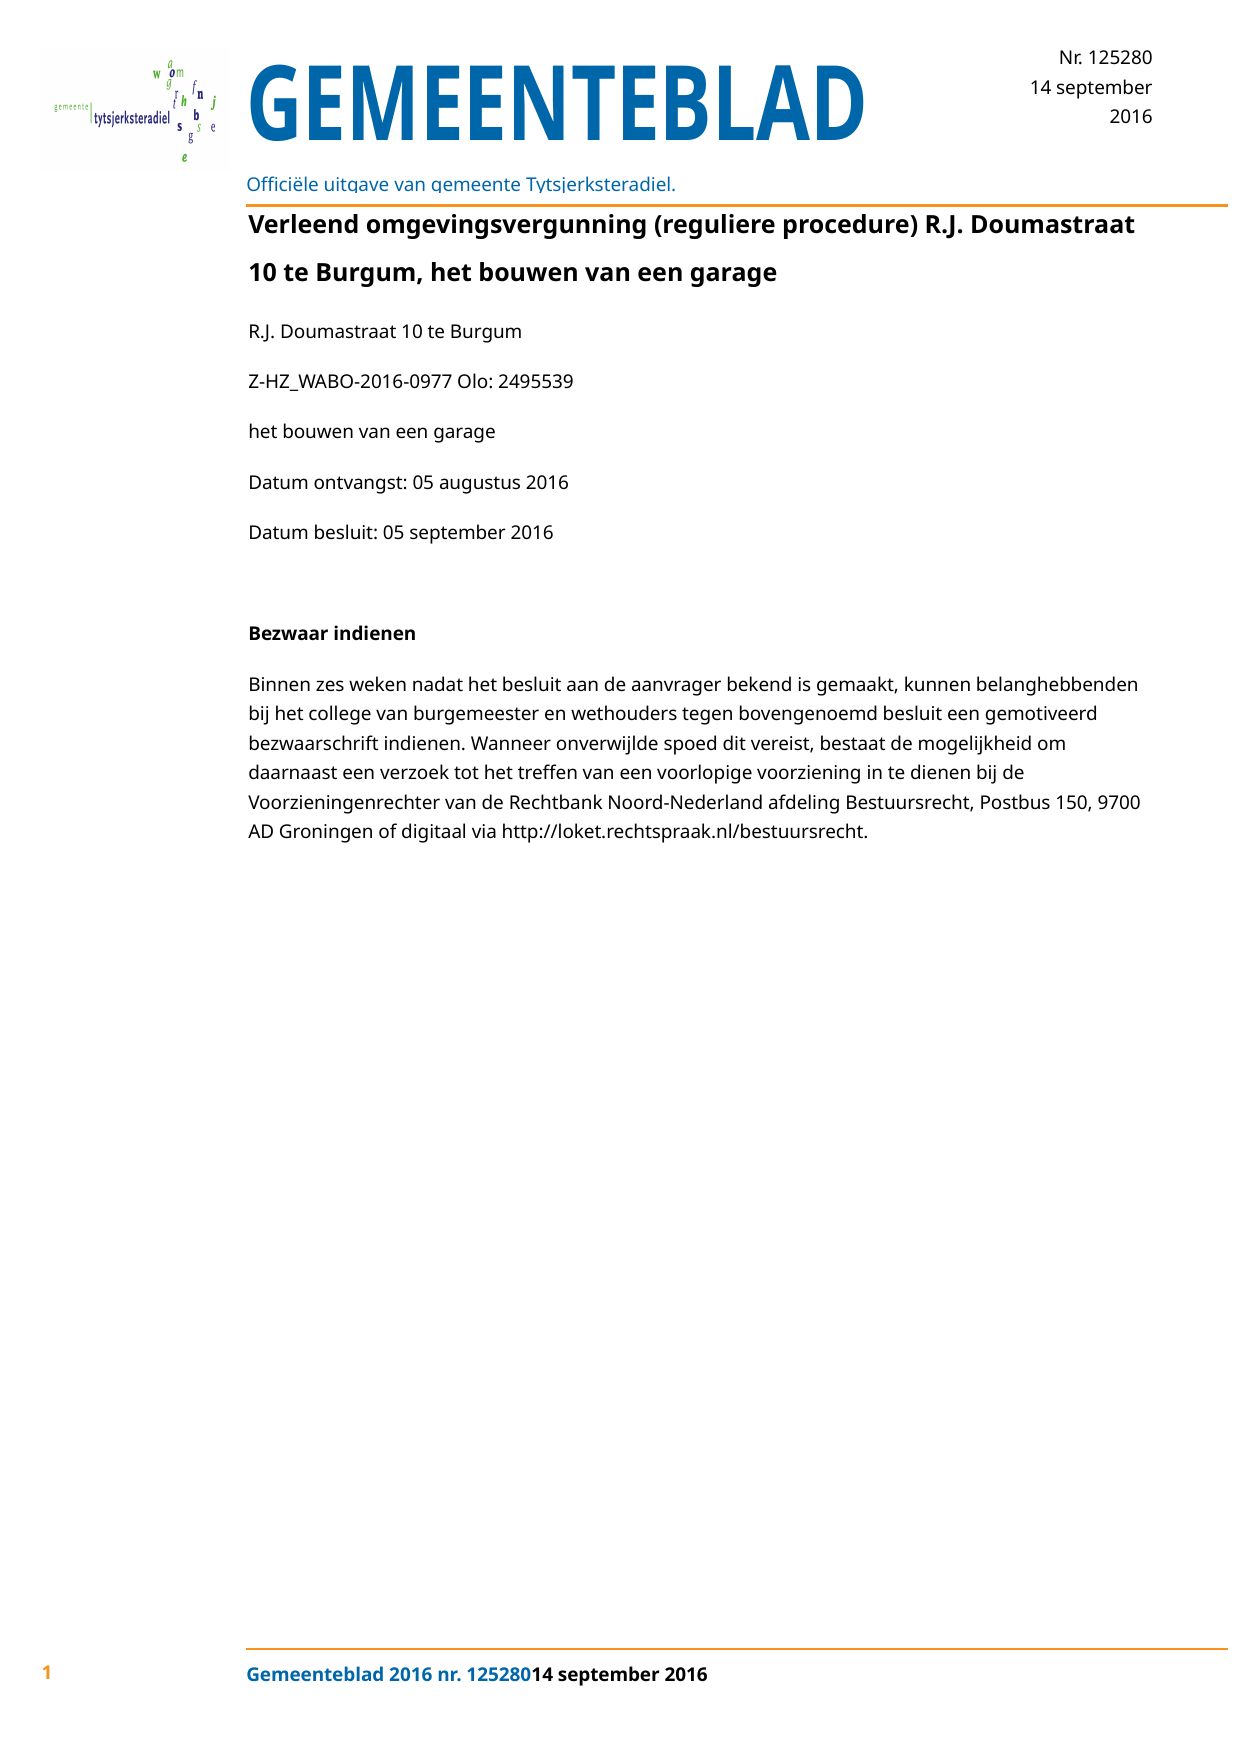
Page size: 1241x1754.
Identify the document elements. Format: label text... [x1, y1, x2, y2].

text Bezwaar indienen [248, 620, 1152, 646]
picture [41, 47, 231, 172]
text R.J. Doumastraat 10 te Burgum [248, 318, 1152, 344]
text Datum besluit: 05 september 2016 [248, 519, 1152, 545]
text Verleend omgevingsvergunning (reguliere procedure) R.J. Doumastraat 10 te Burgum, het bouwen van een garage [248, 207, 1152, 288]
text Datum ontvangst: 05 augustus 2016 [248, 469, 1152, 495]
text het bouwen van een garage [248, 419, 1152, 444]
text Z-HZ_WABO-2016-0977 Olo: 2495539 [248, 368, 1152, 394]
text Binnen zes weken nadat het besluit aan de aanvrager bekend is gemaakt, kunnen belanghebbenden bij het college van burgemeester en wethouders tegen bovengenoemd besluit een gemotiveerd bezwaarschrift indienen. Wanneer onverwijlde spoed dit vereist, bestaat de mogelijkheid om daarnaast een verzoek tot het treffen van een voorlopige voorziening in te dienen bij de Voorzieningenrechter van de Rechtbank Noord-Nederland afdeling Bestuursrecht, Postbus 150, 9700 AD Groningen of digitaal via http://loket.rechtspraak.nl/bestuursrecht. [248, 671, 1152, 844]
